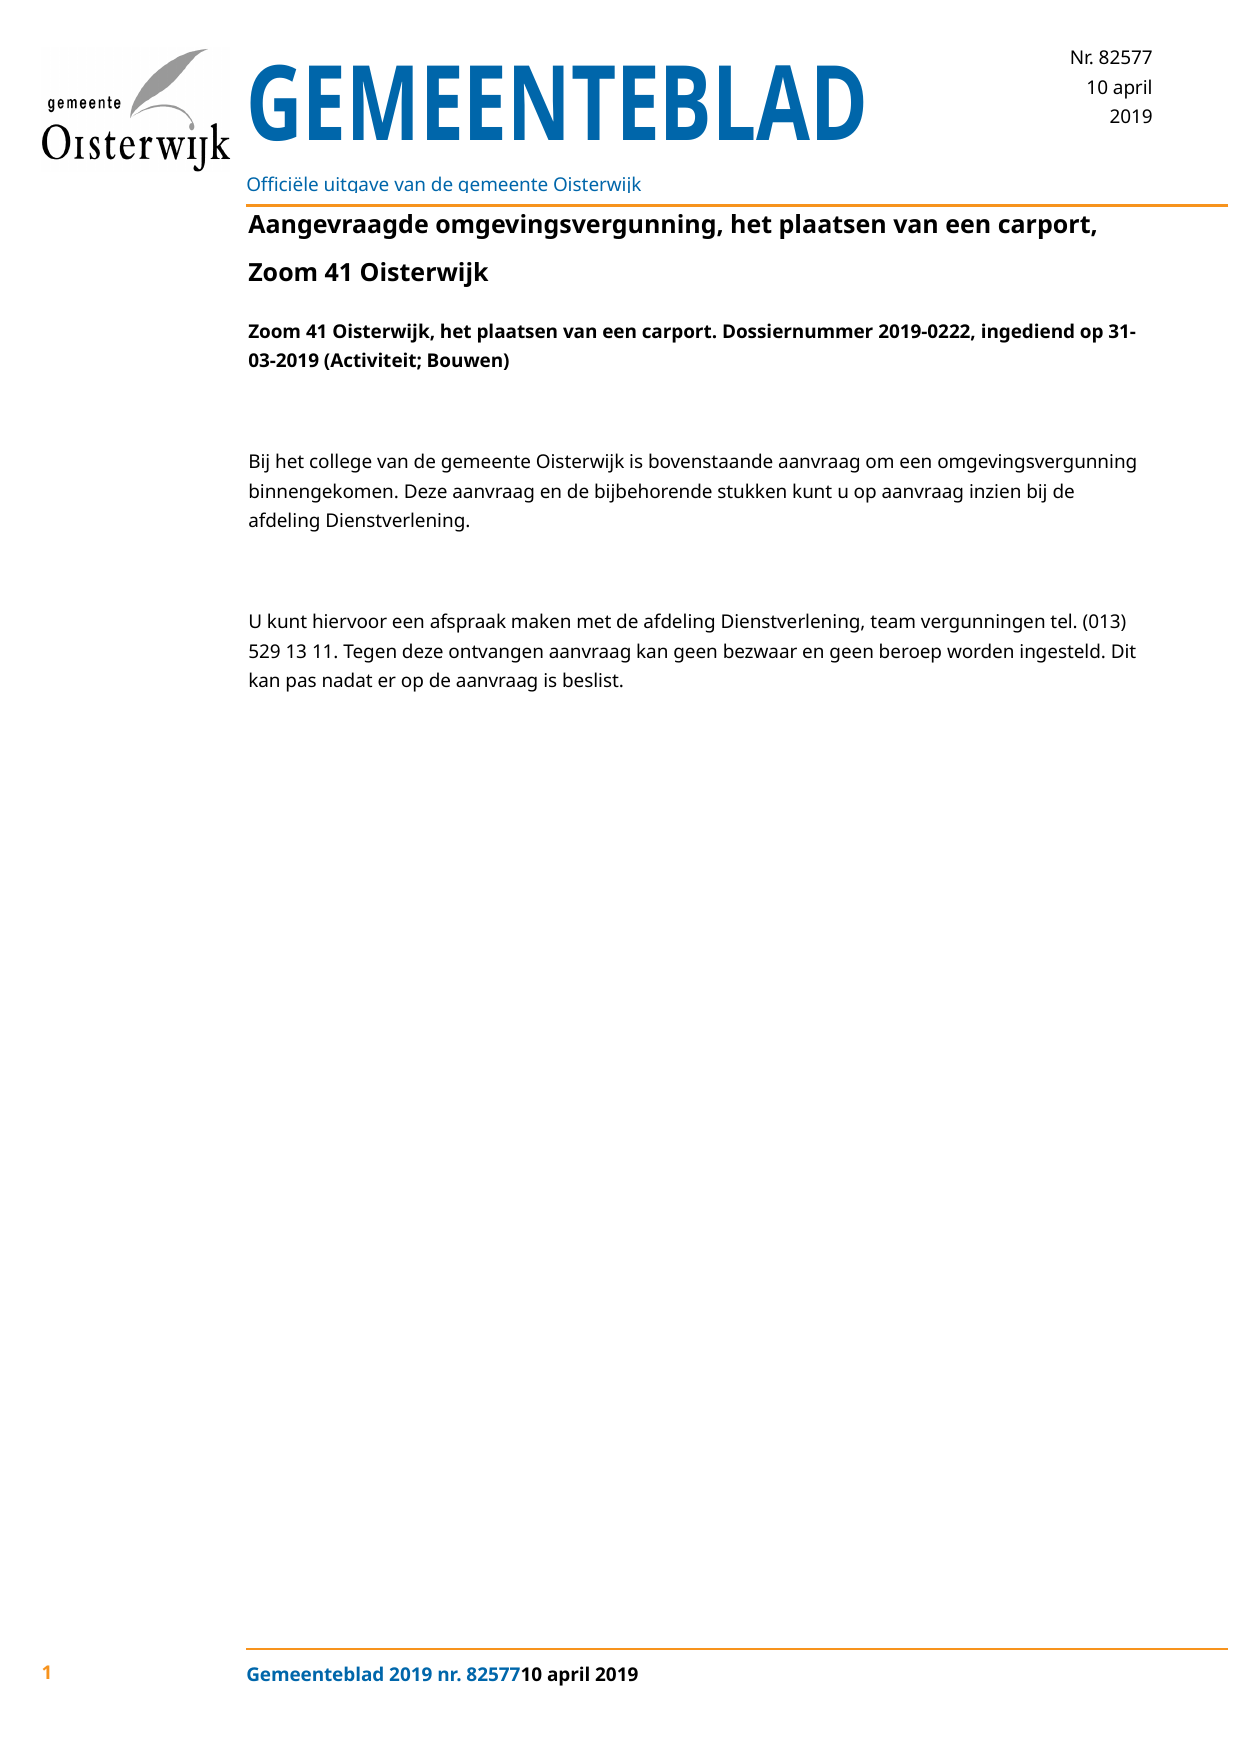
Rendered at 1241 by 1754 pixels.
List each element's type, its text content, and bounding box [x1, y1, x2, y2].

text Bij het college van de gemeente Oisterwijk is bovenstaande aanvraag om een omgevingsvergunning binnengekomen. Deze aanvraag en de bijbehorende stukken kunt u op aanvraag inzien bij de afdeling Dienstverlening. [248, 448, 1152, 533]
text Zoom 41 Oisterwijk, het plaatsen van een carport. Dossiernummer 2019-0222, ingediend op 31-03-2019 (Activiteit; Bouwen) [248, 318, 1152, 373]
picture [41, 47, 231, 172]
text U kunt hiervoor een afspraak maken met de afdeling Dienstverlening, team vergunningen tel. (013) 529 13 11. Tegen deze ontvangen aanvraag kan geen bezwaar en geen beroep worden ingesteld. Dit kan pas nadat er op de aanvraag is beslist. [248, 608, 1152, 693]
text Aangevraagde omgevingsvergunning, het plaatsen van een carport, Zoom 41 Oisterwijk [248, 207, 1152, 288]
